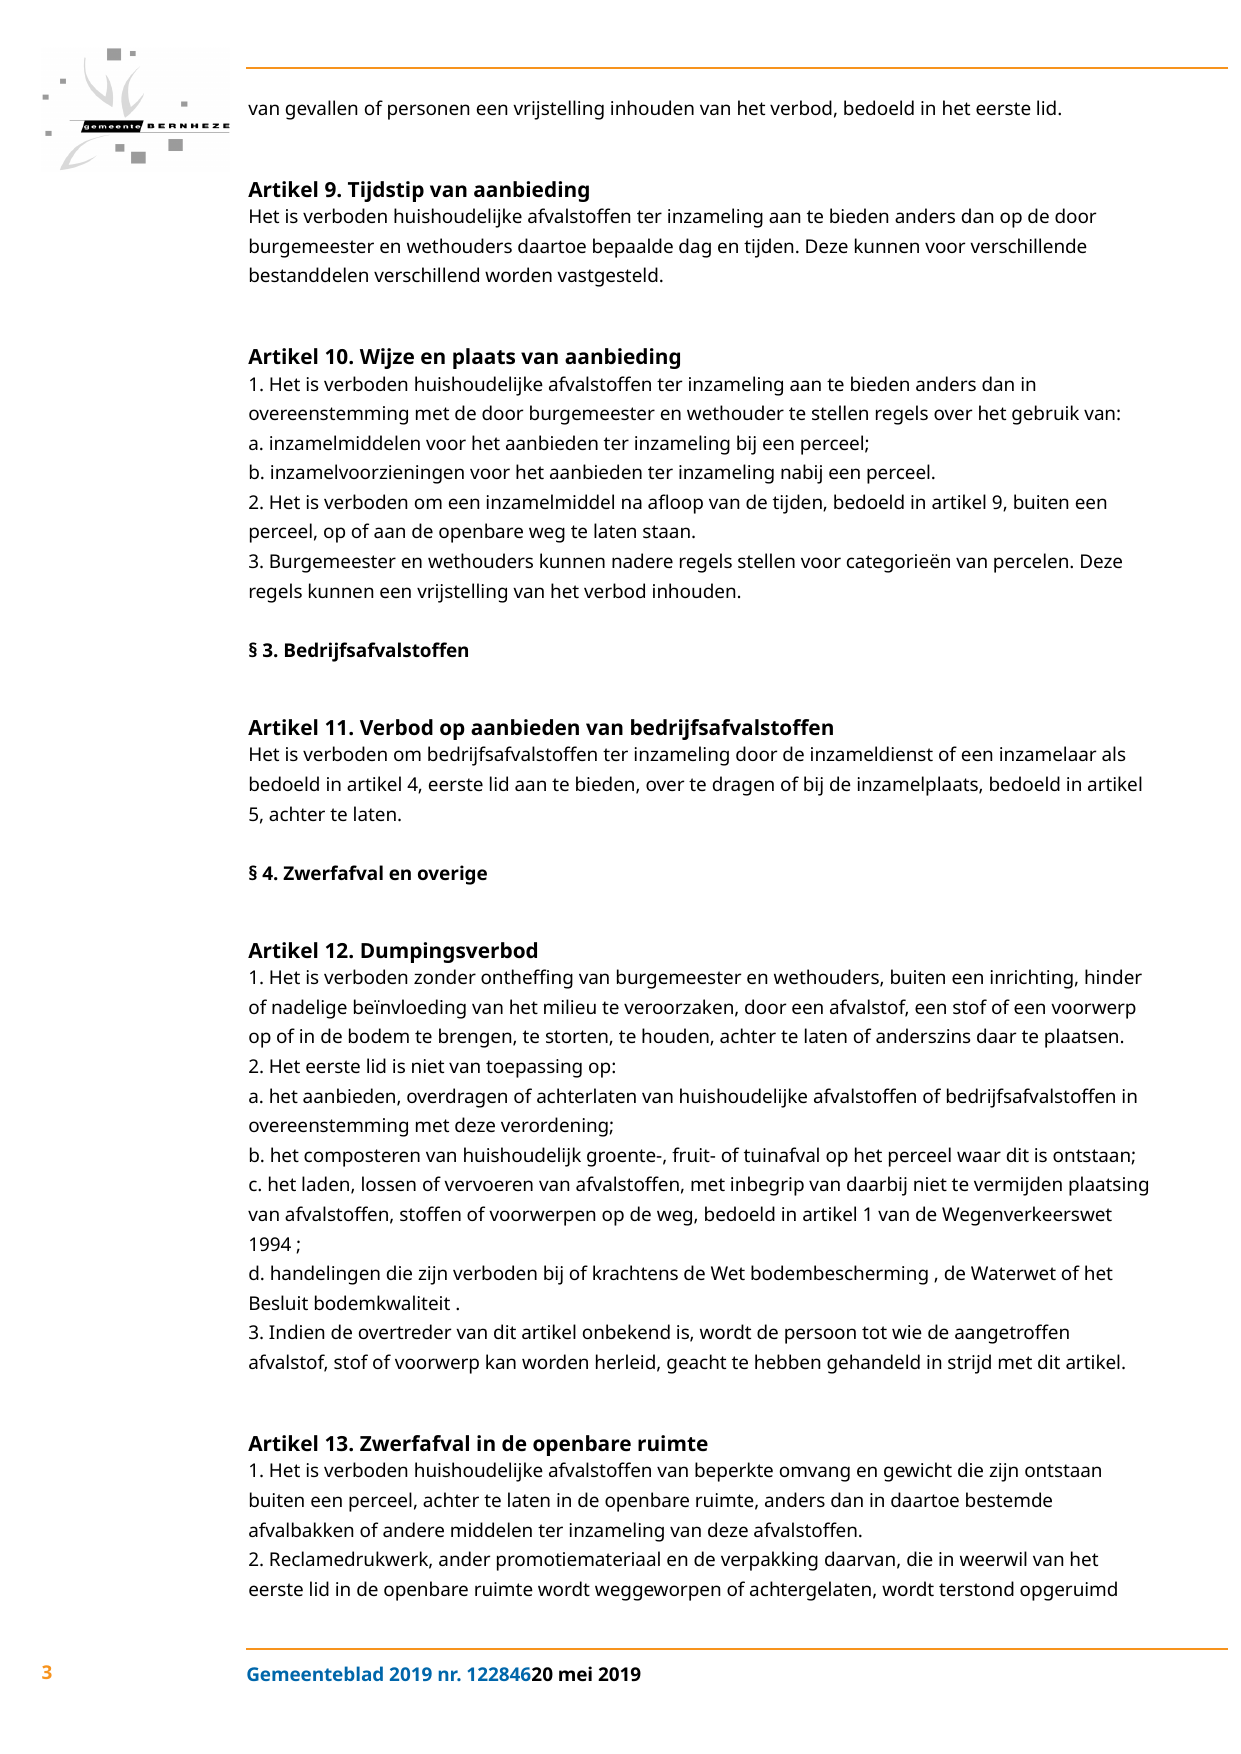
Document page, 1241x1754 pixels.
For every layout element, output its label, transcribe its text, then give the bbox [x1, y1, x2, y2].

text Artikel 9. Tijdstip van aanbieding [248, 175, 1152, 203]
text b. inzamelvoorzieningen voor het aanbieden ter inzameling nabij een perceel. [248, 459, 1152, 485]
text 3. Indien de overtreder van dit artikel onbekend is, wordt de persoon tot wie de aangetroffen afvalstof, stof of voorwerp kan worden herleid, geacht te hebben gehandeld in strijd met dit artikel. [248, 1319, 1152, 1375]
text Artikel 13. Zwerfafval in de openbare ruimte [248, 1429, 1152, 1458]
text § 3. Bedrijfsafvalstoffen [248, 637, 1152, 663]
text Het is verboden om bedrijfsafvalstoffen ter inzameling door de inzameldienst of een inzamelaar als bedoeld in artikel 4, eerste lid aan te bieden, over te dragen of bij de inzamelplaats, bedoeld in artikel 5, achter te laten. [248, 742, 1152, 827]
text van gevallen of personen een vrijstelling inhouden van het verbod, bedoeld in het eerste lid. [248, 95, 1152, 121]
text c. het laden, lossen of vervoeren van afvalstoffen, met inbegrip van daarbij niet te vermijden plaatsing van afvalstoffen, stoffen of voorwerpen op de weg, bedoeld in artikel 1 van de Wegenverkeerswet 1994 ; [248, 1172, 1152, 1257]
text b. het composteren van huishoudelijk groente-, fruit- of tuinafval op het perceel waar dit is ontstaan; [248, 1142, 1152, 1168]
text a. inzamelmiddelen voor het aanbieden ter inzameling bij een perceel; [248, 430, 1152, 456]
text 2. Reclamedrukwerk, ander promotiemateriaal en de verpakking daarvan, die in weerwil van het eerste lid in de openbare ruimte wordt weggeworpen of achtergelaten, wordt terstond opgeruimd [248, 1546, 1152, 1602]
text Artikel 10. Wijze en plaats van aanbieding [248, 342, 1152, 371]
text 1. Het is verboden huishoudelijke afvalstoffen van beperkte omvang en gewicht die zijn ontstaan buiten een perceel, achter te laten in de openbare ruimte, anders dan in daartoe bestemde afvalbakken of andere middelen ter inzameling van deze afvalstoffen. [248, 1458, 1152, 1542]
text a. het aanbieden, overdragen of achterlaten van huishoudelijke afvalstoffen of bedrijfsafvalstoffen in overeenstemming met deze verordening; [248, 1083, 1152, 1138]
text d. handelingen die zijn verboden bij of krachtens de Wet bodembescherming , de Waterwet of het Besluit bodemkwaliteit . [248, 1260, 1152, 1316]
text 1. Het is verboden zonder ontheffing van burgemeester en wethouders, buiten een inrichting, hinder of nadelige beïnvloeding van het milieu te veroorzaken, door een afvalstof, een stof of een voorwerp op of in de bodem te brengen, te storten, te houden, achter te laten of anderszins daar te plaatsen. [248, 964, 1152, 1049]
text 1. Het is verboden huishoudelijke afvalstoffen ter inzameling aan te bieden anders dan in overeenstemming met de door burgemeester en wethouder te stellen regels over het gebruik van: [248, 371, 1152, 426]
text 3. Burgemeester en wethouders kunnen nadere regels stellen voor categorieën van percelen. Deze regels kunnen een vrijstelling van het verbod inhouden. [248, 548, 1152, 604]
picture [41, 47, 231, 172]
text 2. Het is verboden om een inzamelmiddel na afloop van de tijden, bedoeld in artikel 9, buiten een perceel, op of aan de openbare weg te laten staan. [248, 489, 1152, 544]
text Artikel 11. Verbod op aanbieden van bedrijfsafvalstoffen [248, 713, 1152, 742]
text Artikel 12. Dumpingsverbod [248, 936, 1152, 964]
text § 4. Zwerfafval en overige [248, 860, 1152, 886]
text 2. Het eerste lid is niet van toepassing op: [248, 1053, 1152, 1079]
text Het is verboden huishoudelijke afvalstoffen ter inzameling aan te bieden anders dan op de door burgemeester en wethouders daartoe bepaalde dag en tijden. Deze kunnen voor verschillende bestanddelen verschillend worden vastgesteld. [248, 203, 1152, 288]
